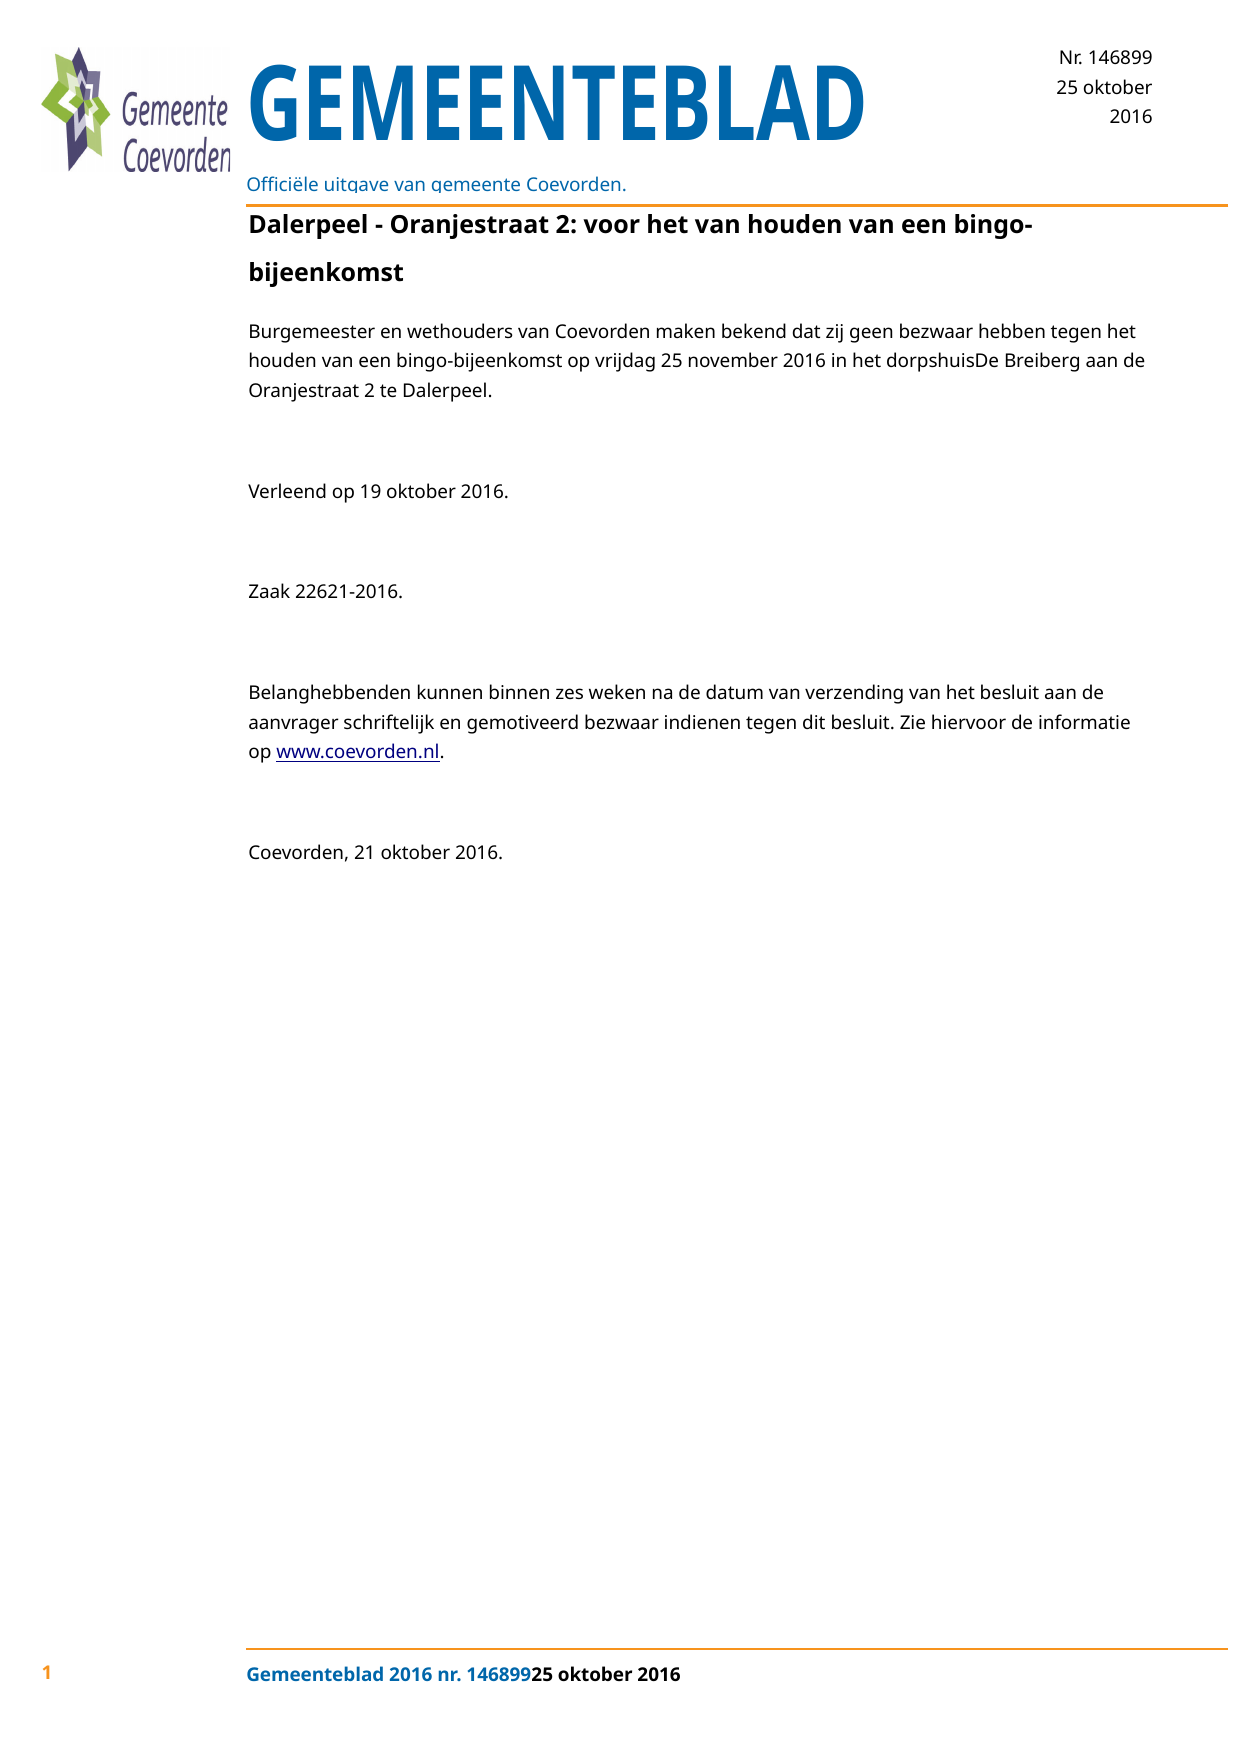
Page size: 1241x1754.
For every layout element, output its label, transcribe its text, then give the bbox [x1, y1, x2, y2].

picture [41, 47, 231, 172]
text Dalerpeel - Oranjestraat 2: voor het van houden van een bingo-bijeenkomst [248, 207, 1152, 288]
text Verleend op 19 oktober 2016. [248, 478, 1152, 504]
text Belanghebbenden kunnen binnen zes weken na de datum van verzending van het besluit aan de aanvrager schriftelijk en gemotiveerd bezwaar indienen tegen dit besluit. Zie hiervoor de informatie op www.coevorden.nl. [248, 679, 1152, 764]
text Burgemeester en wethouders van Coevorden maken bekend dat zij geen bezwaar hebben tegen het houden van een bingo-bijeenkomst op vrijdag 25 november 2016 in het dorpshuisDe Breiberg aan de Oranjestraat 2 te Dalerpeel. [248, 318, 1152, 403]
text Coevorden, 21 oktober 2016. [248, 839, 1152, 865]
text Zaak 22621-2016. [248, 579, 1152, 604]
